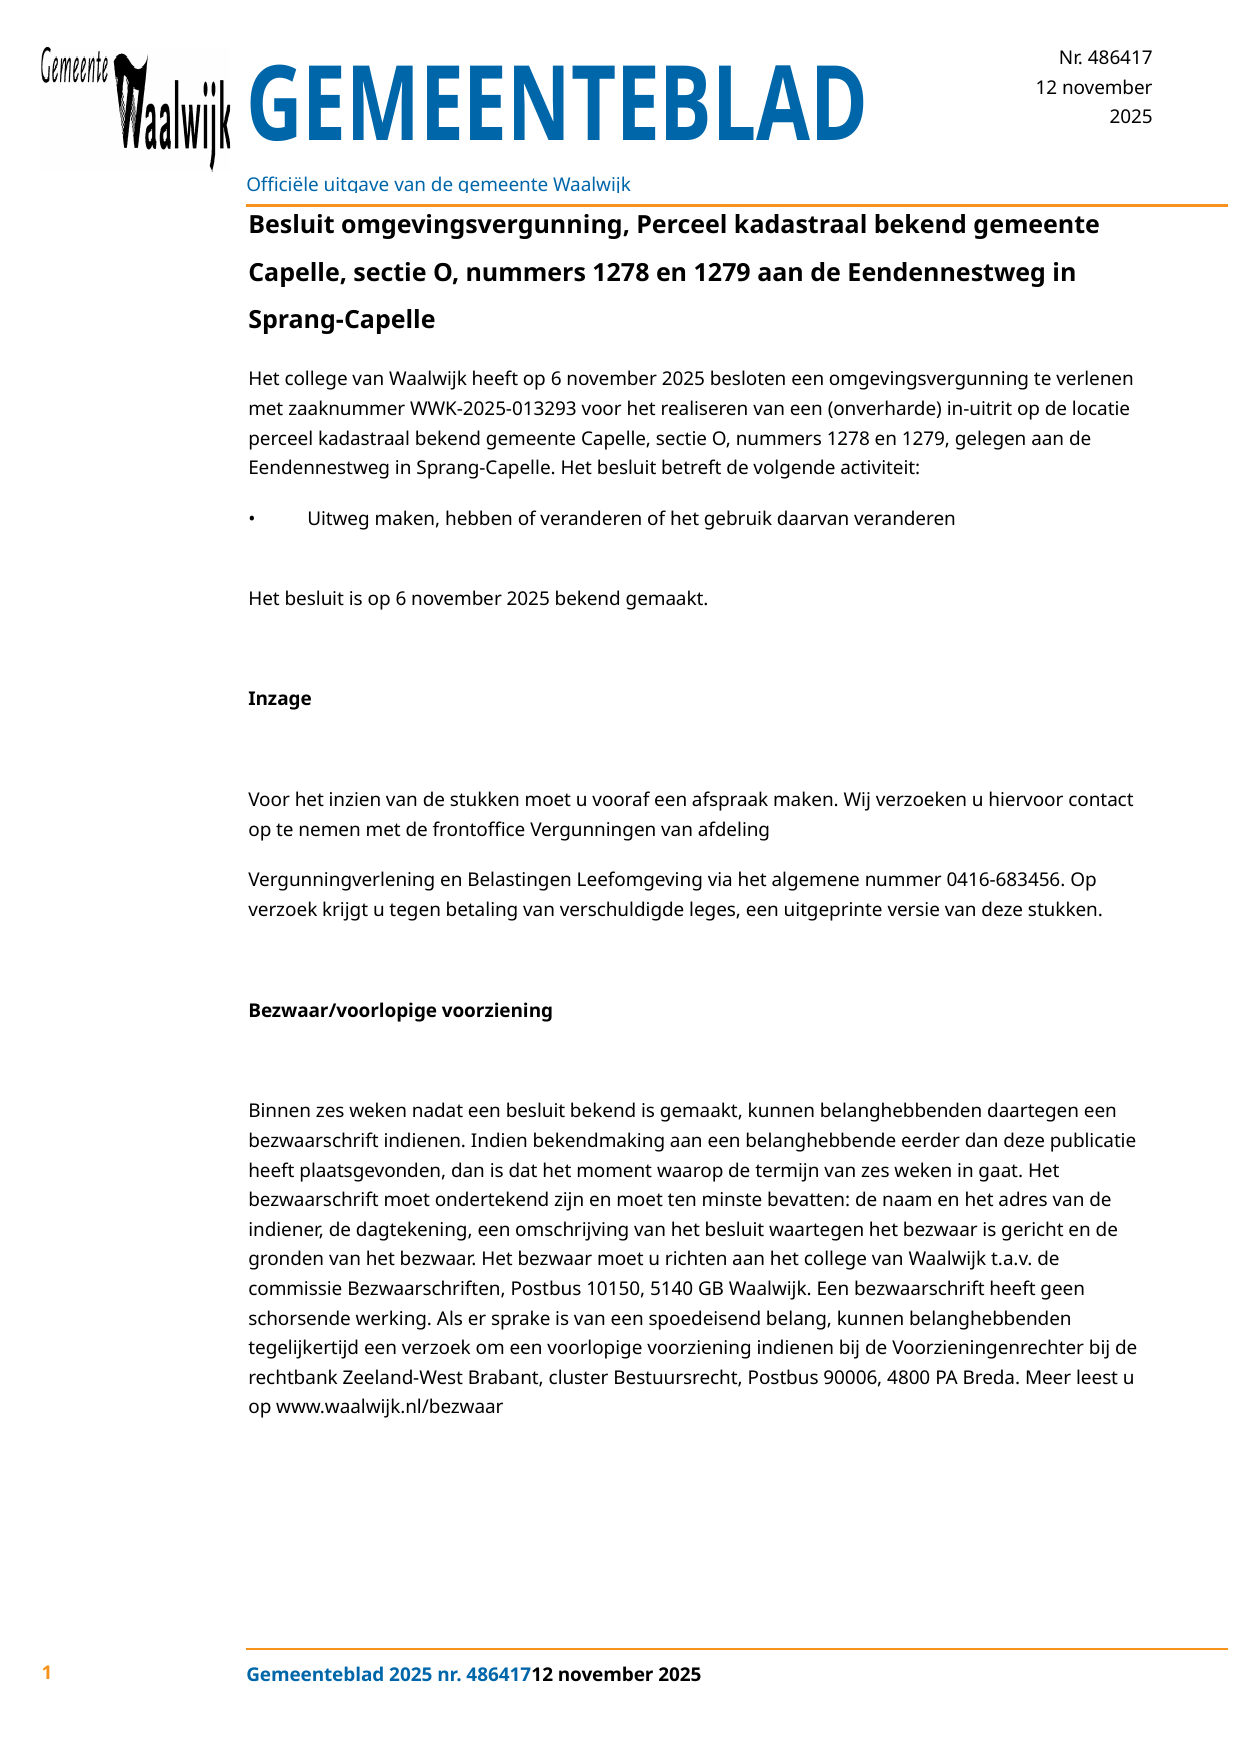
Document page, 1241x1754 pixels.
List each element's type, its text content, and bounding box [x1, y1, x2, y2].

text Binnen zes weken nadat een besluit bekend is gemaakt, kunnen belanghebbenden daartegen een bezwaarschrift indienen. Indien bekendmaking aan een belanghebbende eerder dan deze publicatie heeft plaatsgevonden, dan is dat het moment waarop de termijn van zes weken in gaat. Het bezwaarschrift moet ondertekend zijn en moet ten minste bevatten: de naam en het adres van de indiener, de dagtekening, een omschrijving van het besluit waartegen het bezwaar is gericht en de gronden van het bezwaar. Het bezwaar moet u richten aan het college van Waalwijk t.a.v. de commissie Bezwaarschriften, Postbus 10150, 5140 GB Waalwijk. Een bezwaarschrift heeft geen schorsende werking. Als er sprake is van een spoedeisend belang, kunnen belanghebbenden tegelijkertijd een verzoek om een voorlopige voorziening indienen bij de Voorzieningenrechter bij de rechtbank Zeeland-West Brabant, cluster Bestuursrecht, Postbus 90006, 4800 PA Breda. Meer leest u op www.waalwijk.nl/bezwaar [248, 1098, 1152, 1419]
text Het college van Waalwijk heeft op 6 november 2025 besloten een omgevingsvergunning te verlenen met zaaknummer WWK-2025-013293 voor het realiseren van een (onverharde) in-uitrit op de locatie perceel kadastraal bekend gemeente Capelle, sectie O, nummers 1278 en 1279, gelegen aan de Eendennestweg in Sprang-Capelle. Het besluit betreft de volgende activiteit: [248, 366, 1152, 480]
text Voor het inzien van de stukken moet u vooraf een afspraak maken. Wij verzoeken u hiervoor contact op te nemen met de frontoffice Vergunningen van afdeling [248, 786, 1152, 842]
text Inzage [248, 686, 1152, 711]
list Uitweg maken, hebben of veranderen of het gebruik daarvan veranderen [248, 505, 1152, 530]
picture [41, 47, 231, 172]
text Besluit omgevingsvergunning, Perceel kadastraal bekend gemeente Capelle, sectie O, nummers 1278 en 1279 aan de Eendennestweg in Sprang-Capelle [248, 207, 1152, 336]
text Vergunningverlening en Belastingen Leefomgeving via het algemene nummer 0416-683456. Op verzoek krijgt u tegen betaling van verschuldigde leges, een uitgeprinte versie van deze stukken. [248, 866, 1152, 922]
text Bezwaar/voorlopige voorziening [248, 997, 1152, 1022]
text Het besluit is op 6 november 2025 bekend gemaakt. [248, 585, 1152, 610]
